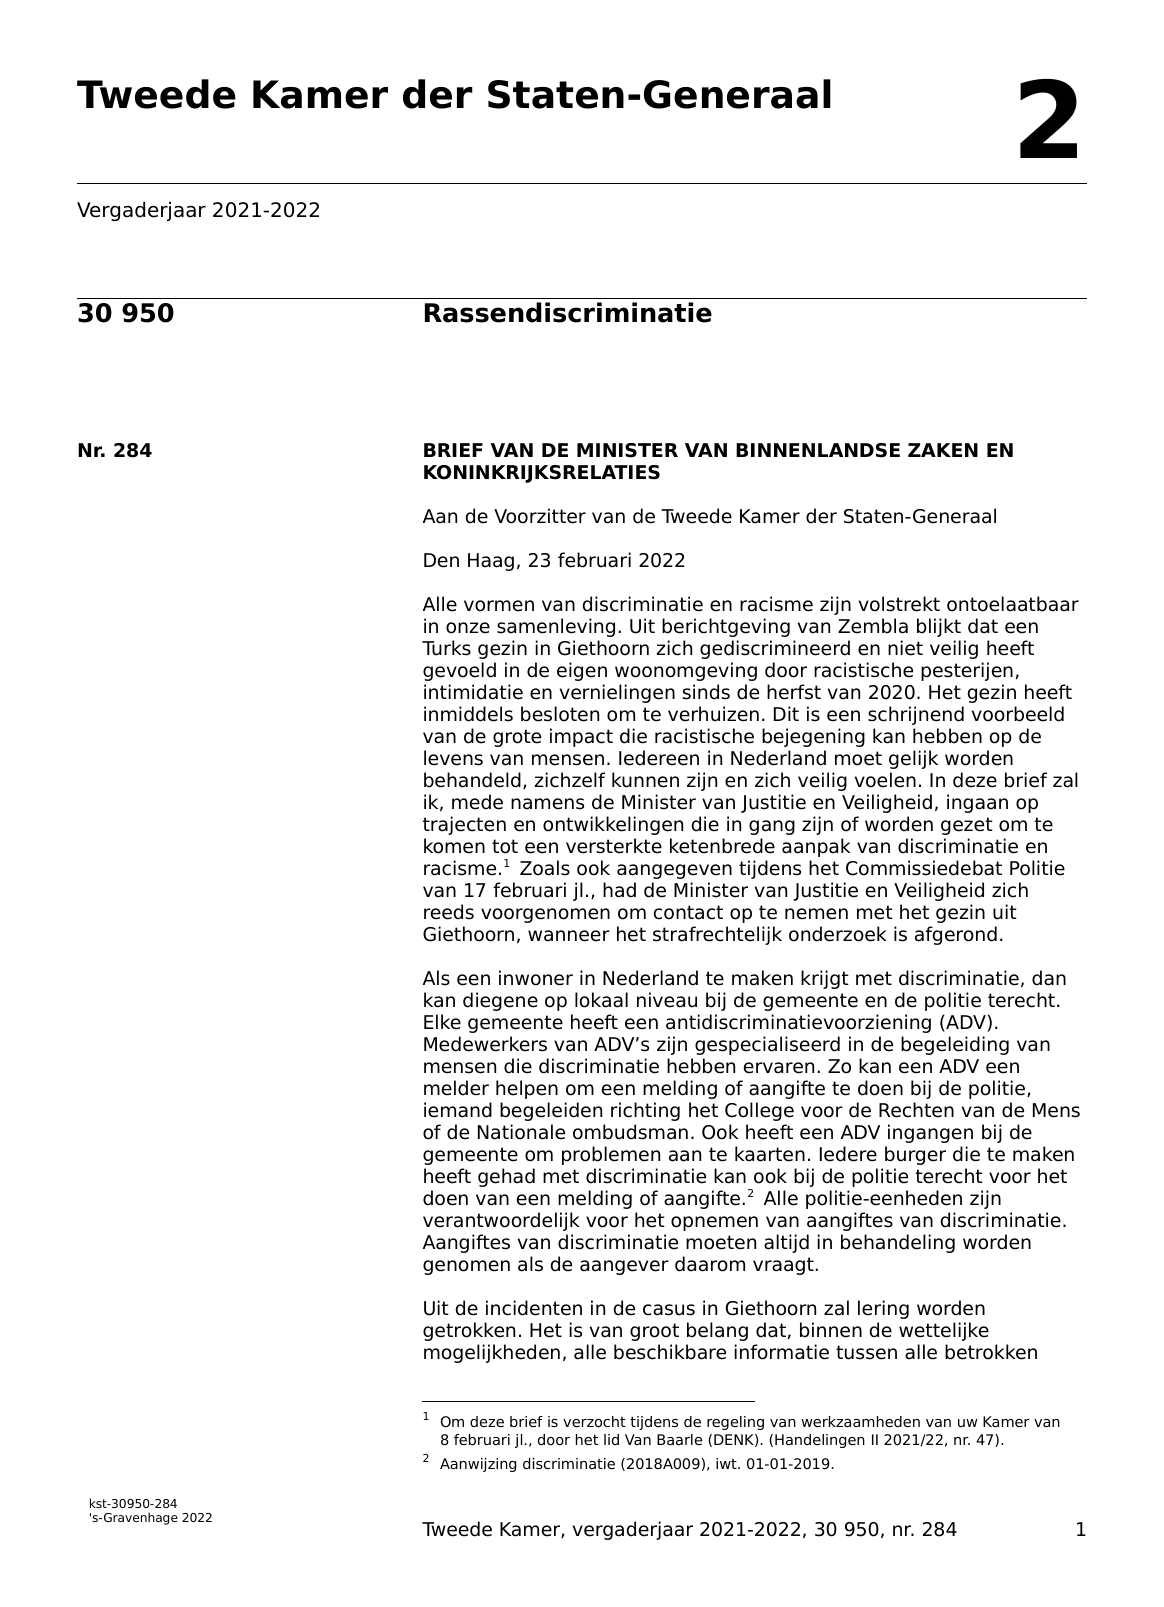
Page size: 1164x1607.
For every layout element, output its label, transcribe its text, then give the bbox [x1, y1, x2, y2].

text Aan de Voorzitter van de Tweede Kamer der Staten-Generaal [422, 506, 1087, 528]
text 's-Gravenhage 2022 [88, 1511, 323, 1525]
subtitle 30 950 Rassendiscriminatie [77, 299, 1087, 329]
text kst-30950-284 [88, 1497, 323, 1511]
text Uit de incidenten in de casus in Giethoorn zal lering worden getrokken. Het is van groot belang dat, binnen de wettelijke mogelijkheden, alle beschikbare informatie tussen alle betrokken [422, 1298, 1087, 1364]
text Om deze brief is verzocht tijdens de regeling van werkzaamheden van uw Kamer van 8 februari jl., door het lid Van Baarle (DENK). (Handelingen II 2021/22, nr. 47). [422, 1410, 1087, 1449]
text Alle vormen van discriminatie en racisme zijn volstrekt ontoelaatbaar in onze samenleving. Uit berichtgeving van Zembla blijkt dat een Turks gezin in Giethoorn zich gediscrimineerd en niet veilig heeft gevoeld in de eigen woonomgeving door racistische pesterijen, intimidatie en vernielingen sinds de herfst van 2020. Het gezin heeft inmiddels besloten om te verhuizen. Dit is een schrijnend voorbeeld van de grote impact die racistische bejegening kan hebben op de levens van mensen. Iedereen in Nederland moet gelijk worden behandeld, zichzelf kunnen zijn en zich veilig voelen. In deze brief zal ik, mede namens de Minister van Justitie en Veiligheid, ingaan op trajecten en ontwikkelingen die in gang zijn of worden gezet om te komen tot een versterkte ketenbrede aanpak van discriminatie en racisme. Zoals ook aangegeven tijdens het Commissiedebat Politie van 17 februari jl., had de Minister van Justitie en Veiligheid zich reeds voorgenomen om contact op te nemen met het gezin uit Giethoorn, wanneer het strafrechtelijk onderzoek is afgerond. [422, 594, 1087, 946]
subtitle Nr. 284 BRIEF VAN DE MINISTER VAN BINNENLANDSE ZAKEN EN KONINKRIJKSRELATIES [77, 440, 1087, 484]
text Aanwijzing discriminatie (2018A009), iwt. 01-01-2019. [422, 1452, 1087, 1474]
table_header 2 [886, 59, 1087, 183]
text Als een inwoner in Nederland te maken krijgt met discriminatie, dan kan diegene op lokaal niveau bij de gemeente en de politie terecht. Elke gemeente heeft een antidiscriminatievoorziening (ADV). Medewerkers van ADV’s zijn gespecialiseerd in de begeleiding van mensen die discriminatie hebben ervaren. Zo kan een ADV een melder helpen om een melding of aangifte te doen bij de politie, iemand begeleiden richting het College voor de Rechten van de Mens of de Nationale ombudsman. Ook heeft een ADV ingangen bij de gemeente om problemen aan te kaarten. Iedere burger die te maken heeft gehad met discriminatie kan ook bij de politie terecht voor het doen van een melding of aangifte. Alle politie-eenheden zijn verantwoordelijk voor het opnemen van aangiftes van discriminatie. Aangiftes van discriminatie moeten altijd in behandeling worden genomen als de aangever daarom vraagt. [422, 968, 1087, 1276]
text Den Haag, 23 februari 2022 [422, 550, 1087, 572]
table_header Tweede Kamer der Staten-Generaal [77, 59, 886, 183]
table_cell Vergaderjaar 2021-2022 [77, 184, 1087, 298]
